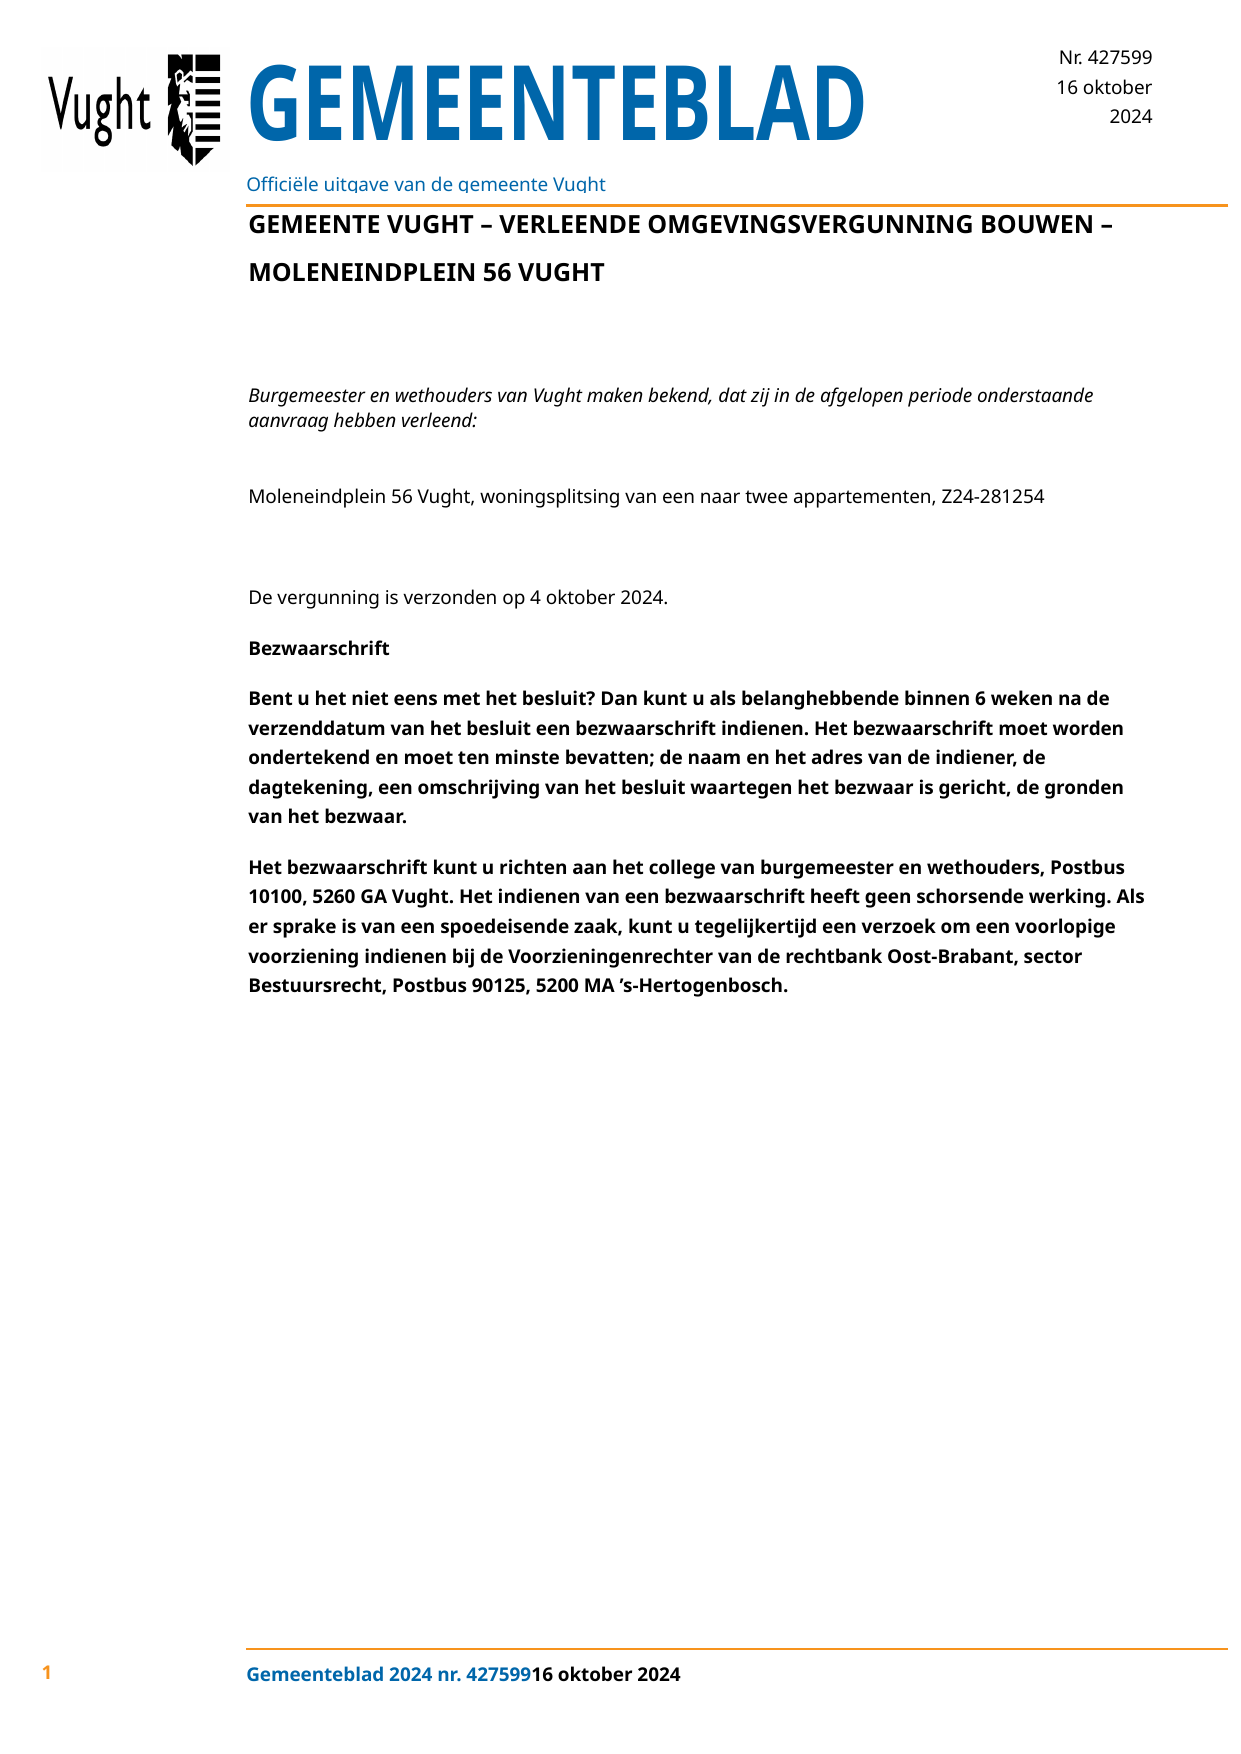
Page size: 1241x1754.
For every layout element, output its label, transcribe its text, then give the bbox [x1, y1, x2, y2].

text GEMEENTE VUGHT – VERLEENDE OMGEVINGSVERGUNNING BOUWEN – MOLENEINDPLEIN 56 VUGHT [248, 207, 1152, 288]
text Burgemeester en wethouders van Vught maken bekend, dat zij in de afgelopen periode onderstaande aanvraag hebben verleend: [248, 382, 1152, 433]
text Het bezwaarschrift kunt u richten aan het college van burgemeester en wethouders, Postbus 10100, 5260 GA Vught. Het indienen van een bezwaarschrift heeft geen schorsende werking. Als er sprake is van een spoedeisende zaak, kunt u tegelijkertijd een verzoek om een voorlopige voorziening indienen bij de Voorzieningenrechter van de rechtbank Oost-Brabant, sector Bestuursrecht, Postbus 90125, 5200 MA ’s-Hertogenbosch. [248, 854, 1152, 998]
text Moleneindplein 56 Vught, woningsplitsing van een naar twee appartementen, Z24-281254 [248, 484, 1152, 509]
text De vergunning is verzonden op 4 oktober 2024. [248, 584, 1152, 610]
text Bent u het niet eens met het besluit? Dan kunt u als belanghebbende binnen 6 weken na de verzenddatum van het besluit een bezwaarschrift indienen. Het bezwaarschrift moet worden ondertekend en moet ten minste bevatten; de naam en het adres van de indiener, de dagtekening, een omschrijving van het besluit waartegen het bezwaar is gericht, de gronden van het bezwaar. [248, 685, 1152, 829]
picture [41, 47, 231, 172]
text Bezwaarschrift [248, 635, 1152, 661]
